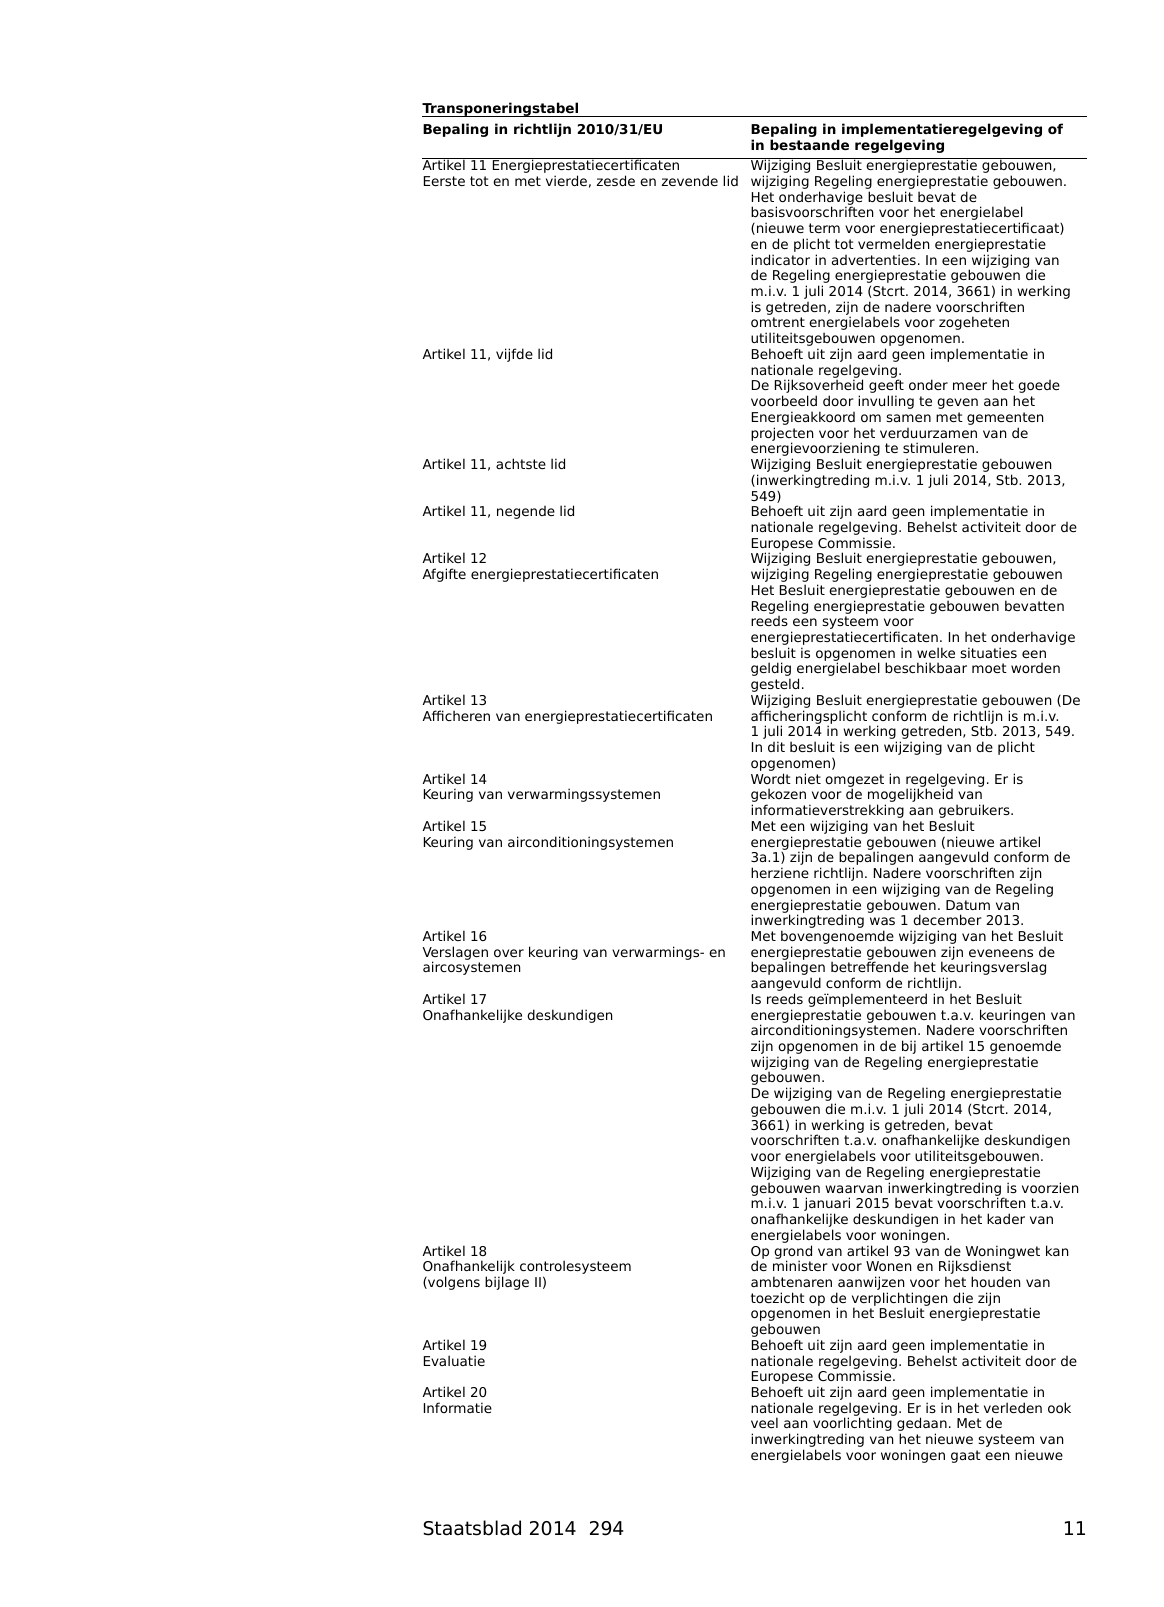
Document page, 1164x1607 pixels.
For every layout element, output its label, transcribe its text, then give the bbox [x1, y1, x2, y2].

table_cell Behoeft uit zijn aard geen implementatie in nationale regelgeving. De Rijksoverheid geeft onder meer het goede voorbeeld door invulling te geven aan het Energieakkoord om samen met gemeenten projecten voor het verduurzamen van de energievoorziening te stimuleren. [744, 347, 1087, 457]
table_cell Artikel 20 Informatie [422, 1385, 744, 1463]
table_cell Artikel 11 Energieprestatiecertificaten Eerste tot en met vierde, zesde en zevende lid [422, 159, 744, 347]
table_cell Wijziging Besluit energieprestatie gebouwen, wijziging Regeling energieprestatie gebouwen. Het onderhavige besluit bevat de basisvoorschriften voor het energielabel (nieuwe term voor energieprestatiecertificaat) en de plicht tot vermelden energieprestatie indicator in advertenties. In een wijziging van de Regeling energieprestatie gebouwen die m.i.v. 1 juli 2014 (Stcrt. 2014, 3661) in werking is getreden, zijn de nadere voorschriften omtrent energielabels voor zogeheten utiliteitsgebouwen opgenomen. [744, 159, 1087, 347]
table_cell Bepaling in implementatieregelgeving of in bestaande regelgeving [744, 117, 1087, 158]
table_cell Behoeft uit zijn aard geen implementatie in nationale regelgeving. Behelst activiteit door de Europese Commissie. [744, 1338, 1087, 1385]
table_cell Met een wijziging van het Besluit energieprestatie gebouwen (nieuwe artikel 3a.1) zijn de bepalingen aangevuld conform de herziene richtlijn. Nadere voorschriften zijn opgenomen in een wijziging van de Regeling energieprestatie gebouwen. Datum van inwerkingtreding was 1 december 2013. [744, 819, 1087, 929]
table_cell Artikel 11, achtste lid [422, 457, 744, 504]
table_cell Artikel 16 Verslagen over keuring van verwarmings- en aircosystemen [422, 929, 744, 992]
table_cell Wijziging Besluit energieprestatie gebouwen (inwerkingtreding m.i.v. 1 juli 2014, Stb. 2013, 549) [744, 457, 1087, 504]
table_cell Artikel 15 Keuring van airconditioningsystemen [422, 819, 744, 929]
table_cell Wijziging Besluit energieprestatie gebouwen (De afficheringsplicht conform de richtlijn is m.i.v. 1 juli 2014 in werking getreden, Stb. 2013, 549. In dit besluit is een wijziging van de plicht opgenomen) [744, 693, 1087, 771]
table_cell Wijziging Besluit energieprestatie gebouwen, wijziging Regeling energieprestatie gebouwen Het Besluit energieprestatie gebouwen en de Regeling energieprestatie gebouwen bevatten reeds een systeem voor energieprestatiecertificaten. In het onderhavige besluit is opgenomen in welke situaties een geldig energielabel beschikbaar moet worden gesteld. [744, 551, 1087, 693]
table_cell Artikel 11, negende lid [422, 504, 744, 551]
table_cell Artikel 19 Evaluatie [422, 1338, 744, 1385]
table_cell Is reeds geïmplementeerd in het Besluit energieprestatie gebouwen t.a.v. keuringen van airconditioningsystemen. Nadere voorschriften zijn opgenomen in de bij artikel 15 genoemde wijziging van de Regeling energieprestatie gebouwen. De wijziging van de Regeling energieprestatie gebouwen die m.i.v. 1 juli 2014 (Stcrt. 2014, 3661) in werking is getreden, bevat voorschriften t.a.v. onafhankelijke deskundigen voor energielabels voor utiliteitsgebouwen. Wijziging van de Regeling energieprestatie gebouwen waarvan inwerkingtreding is voorzien m.i.v. 1 januari 2015 bevat voorschriften t.a.v. onafhankelijke deskundigen in het kader van energielabels voor woningen. [744, 992, 1087, 1243]
table_cell Artikel 12 Afgifte energieprestatiecertificaten [422, 551, 744, 693]
table_cell Artikel 13 Afficheren van energieprestatiecertificaten [422, 693, 744, 771]
table_cell Behoeft uit zijn aard geen implementatie in nationale regelgeving. Behelst activiteit door de Europese Commissie. [744, 504, 1087, 551]
table_cell Op grond van artikel 93 van de Woningwet kan de minister voor Wonen en Rijksdienst ambtenaren aanwijzen voor het houden van toezicht op de verplichtingen die zijn opgenomen in het Besluit energieprestatie gebouwen [744, 1243, 1087, 1338]
table_cell Behoeft uit zijn aard geen implementatie in nationale regelgeving. Er is in het verleden ook veel aan voorlichting gedaan. Met de inwerkingtreding van het nieuwe systeem van energielabels voor woningen gaat een nieuwe [744, 1385, 1087, 1463]
table_cell Wordt niet omgezet in regelgeving. Er is gekozen voor de mogelijkheid van informatieverstrekking aan gebruikers. [744, 771, 1087, 819]
table_cell Bepaling in richtlijn 2010/31/EU [422, 117, 744, 158]
table_cell Artikel 14 Keuring van verwarmingssystemen [422, 771, 744, 819]
table_cell Artikel 17 Onafhankelijke deskundigen [422, 992, 744, 1243]
table_cell Artikel 18 Onafhankelijk controlesysteem (volgens bijlage II) [422, 1243, 744, 1338]
table_cell Met bovengenoemde wijziging van het Besluit energieprestatie gebouwen zijn eveneens de bepalingen betreffende het keuringsverslag aangevuld conform de richtlijn. [744, 929, 1087, 992]
table_cell Artikel 11, vijfde lid [422, 347, 744, 457]
table_header Transponeringstabel [422, 100, 1087, 116]
